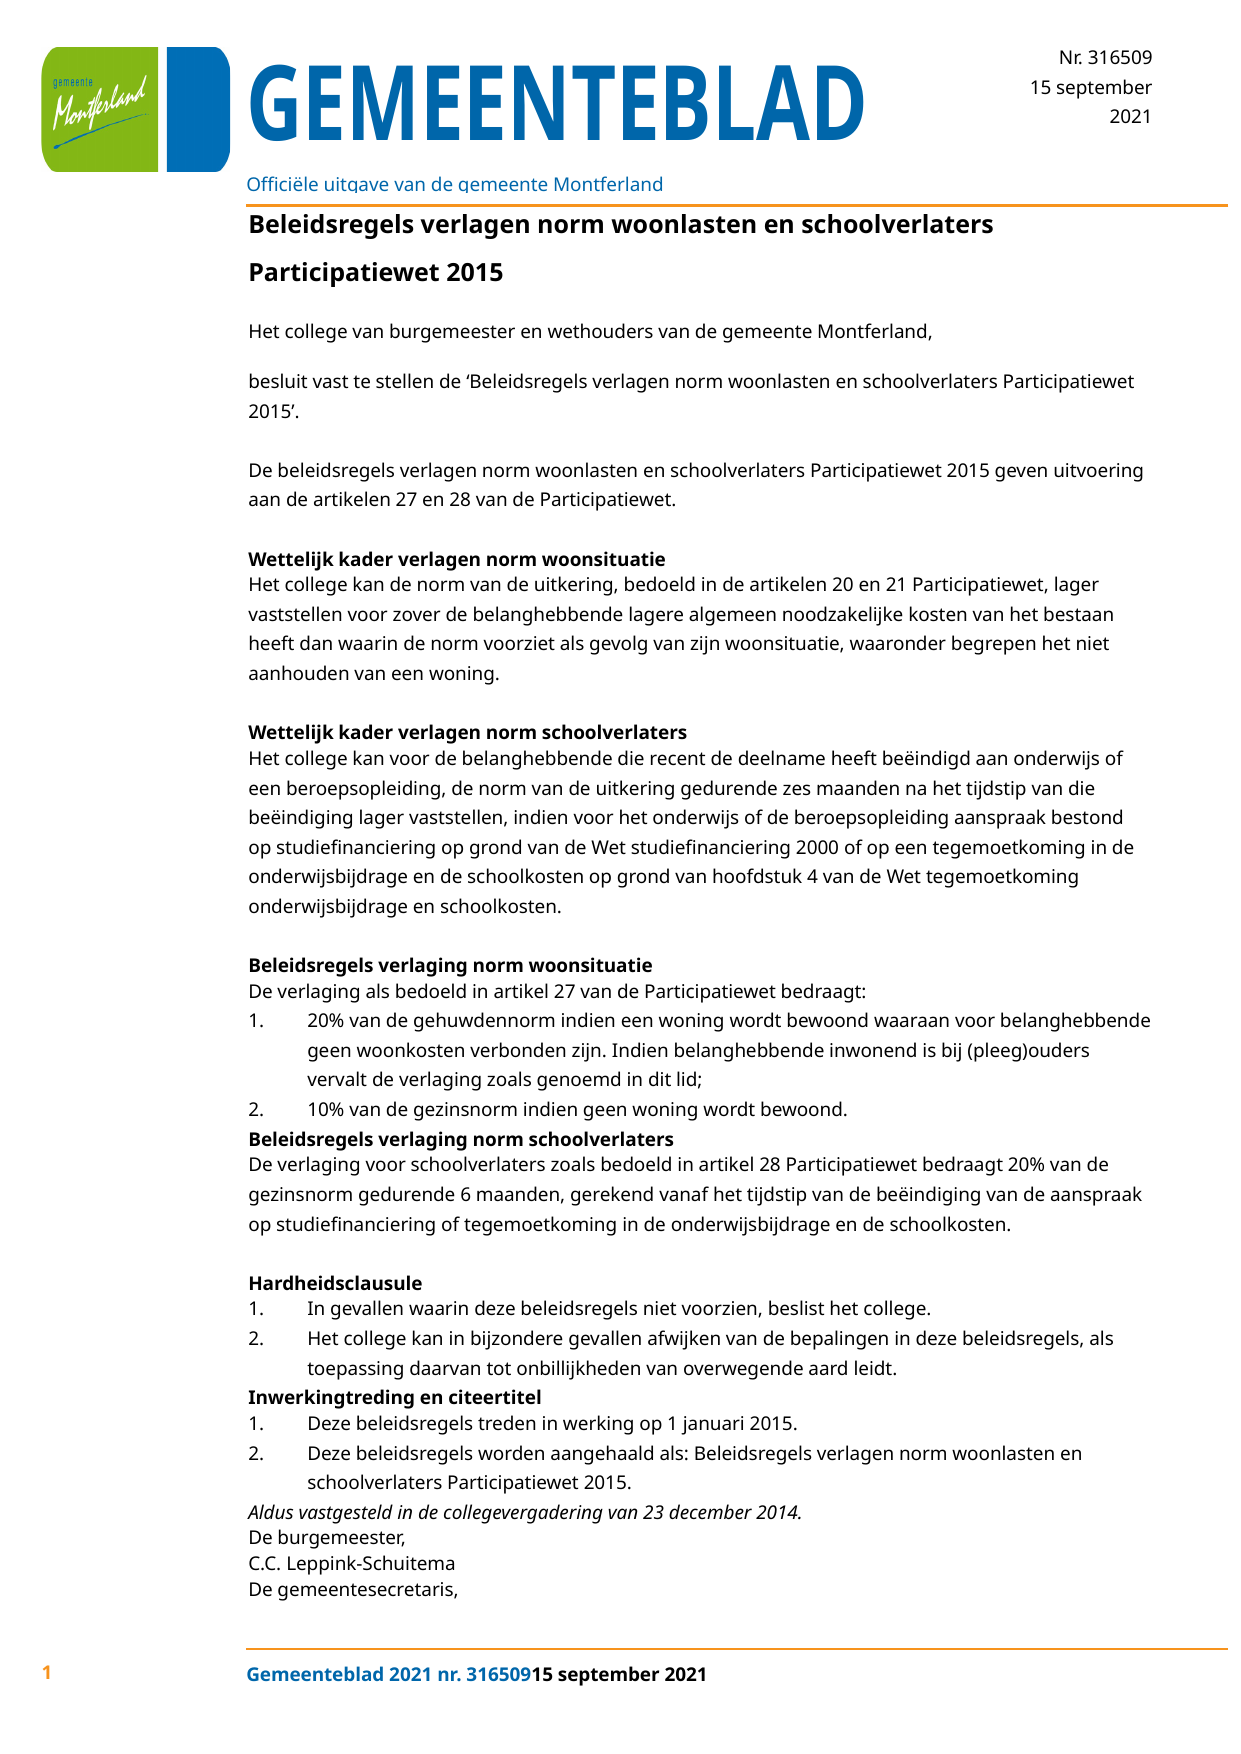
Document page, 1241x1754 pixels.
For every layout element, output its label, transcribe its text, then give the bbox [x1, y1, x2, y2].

list Het college kan in bijzondere gevallen afwijken van de bepalingen in deze beleidsregels, als toepassing daarvan tot onbillijkheden van overwegende aard leidt. [248, 1325, 1152, 1381]
list In gevallen waarin deze beleidsregels niet voorzien, beslist het college. [248, 1296, 1152, 1321]
text Beleidsregels verlaging norm schoolverlaters [248, 1126, 1152, 1152]
picture [41, 47, 231, 172]
text De verlaging als bedoeld in artikel 27 van de Participatiewet bedraagt: [248, 978, 1152, 1004]
text Het college kan de norm van de uitkering, bedoeld in de artikelen 20 en 21 Participatiewet, lager vaststellen voor zover de belanghebbende lagere algemeen noodzakelijke kosten van het bestaan heeft dan waarin de norm voorziet als gevolg van zijn woonsituatie, waaronder begrepen het niet aanhouden van een woning. [248, 571, 1152, 686]
text besluit vast te stellen de ‘Beleidsregels verlagen norm woonlasten en schoolverlaters Participatiewet 2015’. [248, 368, 1152, 423]
text De burgemeester, [248, 1524, 1152, 1550]
text Beleidsregels verlaging norm woonsituatie [248, 952, 1152, 978]
text Wettelijk kader verlagen norm woonsituatie [248, 546, 1152, 571]
text Het college van burgemeester en wethouders van de gemeente Montferland, [248, 318, 1152, 344]
text De gemeentesecretaris, [248, 1576, 1152, 1602]
text Het college kan voor de belanghebbende die recent de deelname heeft beëindigd aan onderwijs of een beroepsopleiding, de norm van de uitkering gedurende zes maanden na het tijdstip van die beëindiging lager vaststellen, indien voor het onderwijs of de beroepsopleiding aanspraak bestond op studiefinanciering op grond van de Wet studiefinanciering 2000 of op een tegemoetkoming in de onderwijsbijdrage en de schoolkosten op grond van hoofdstuk 4 van de Wet tegemoetkoming onderwijsbijdrage en schoolkosten. [248, 745, 1152, 919]
text Inwerkingtreding en citeertitel [248, 1384, 1152, 1410]
text C.C. Leppink-Schuitema [248, 1550, 1152, 1576]
list Deze beleidsregels worden aangehaald als: Beleidsregels verlagen norm woonlasten en schoolverlaters Participatiewet 2015. [248, 1440, 1152, 1495]
text Aldus vastgesteld in de collegevergadering van 23 december 2014. [248, 1499, 1152, 1524]
text Beleidsregels verlagen norm woonlasten en schoolverlaters Participatiewet 2015 [248, 207, 1152, 288]
text De beleidsregels verlagen norm woonlasten en schoolverlaters Participatiewet 2015 geven uitvoering aan de artikelen 27 en 28 van de Participatiewet. [248, 457, 1152, 512]
text Hardheidsclausule [248, 1270, 1152, 1296]
list 10% van de gezinsnorm indien geen woning wordt bewoond. [248, 1096, 1152, 1122]
text De verlaging voor schoolverlaters zoals bedoeld in artikel 28 Participatiewet bedraagt 20% van de gezinsnorm gedurende 6 maanden, gerekend vanaf het tijdstip van de beëindiging van de aanspraak op studiefinanciering of tegemoetkoming in de onderwijsbijdrage en de schoolkosten. [248, 1152, 1152, 1236]
list Deze beleidsregels treden in werking op 1 januari 2015. [248, 1410, 1152, 1436]
text Wettelijk kader verlagen norm schoolverlaters [248, 719, 1152, 745]
list 20% van de gehuwdennorm indien een woning wordt bewoond waaraan voor belanghebbende geen woonkosten verbonden zijn. Indien belanghebbende inwonend is bij (pleeg)ouders vervalt de verlaging zoals genoemd in dit lid; [248, 1007, 1152, 1092]
